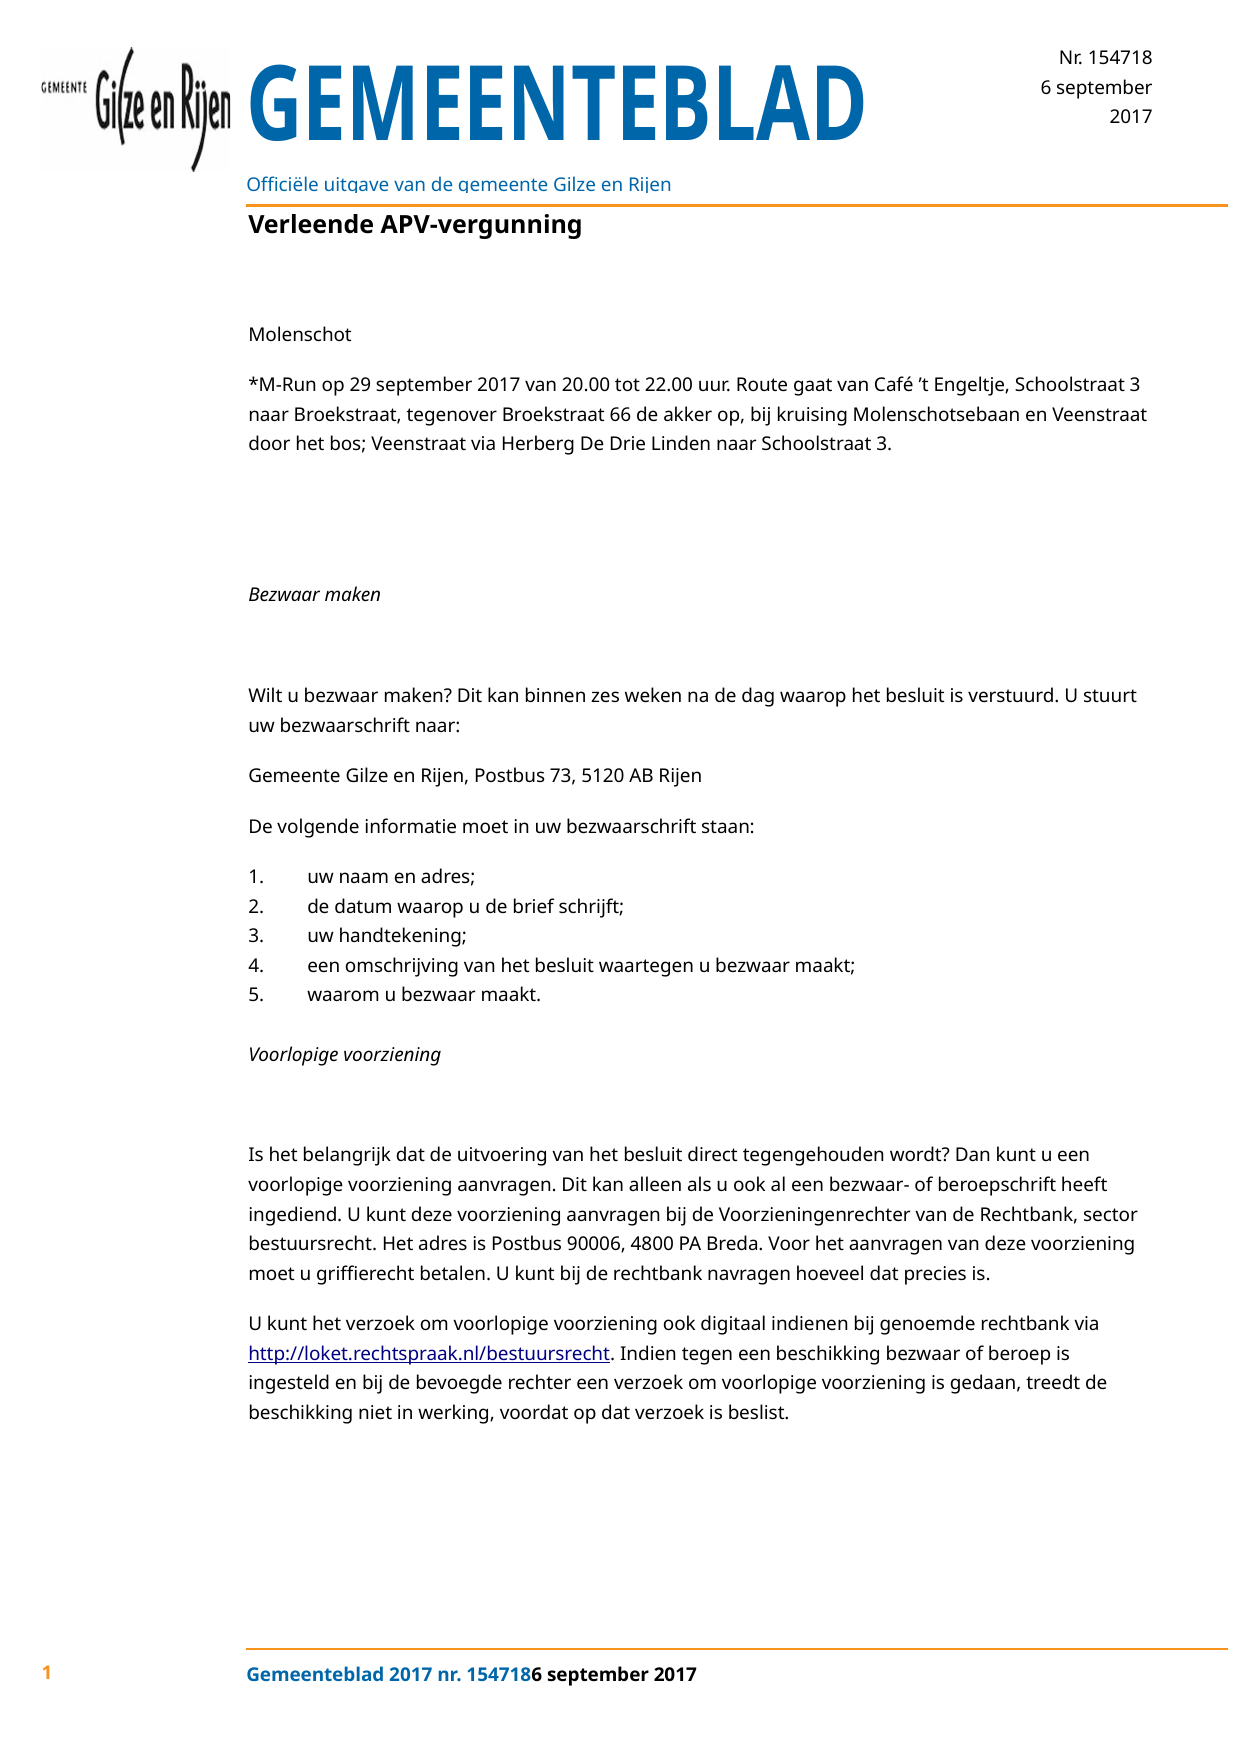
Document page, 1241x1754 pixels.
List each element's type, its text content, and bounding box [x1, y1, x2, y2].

text *M-Run op 29 september 2017 van 20.00 tot 22.00 uur. Route gaat van Café ’t Engeltje, Schoolstraat 3 naar Broekstraat, tegenover Broekstraat 66 de akker op, bij kruising Molenschotsebaan en Veenstraat door het bos; Veenstraat via Herberg De Drie Linden naar Schoolstraat 3. [248, 371, 1152, 456]
text De volgende informatie moet in uw bezwaarschrift staan: [248, 813, 1152, 838]
list de datum waarop u de brief schrijft; [248, 893, 1152, 918]
list waarom u bezwaar maakt. [248, 982, 1152, 1007]
text Gemeente Gilze en Rijen, Postbus 73, 5120 AB Rijen [248, 762, 1152, 788]
list uw naam en adres; [248, 863, 1152, 889]
text Is het belangrijk dat de uitvoering van het besluit direct tegengehouden wordt? Dan kunt u een voorlopige voorziening aanvragen. Dit kan alleen als u ook al een bezwaar- of beroepschrift heeft ingediend. U kunt deze voorziening aanvragen bij de Voorzieningenrechter van de Rechtbank, sector bestuursrecht. Het adres is Postbus 90006, 4800 PA Breda. Voor het aanvragen van deze voorziening moet u griffierecht betalen. U kunt bij de rechtbank navragen hoeveel dat precies is. [248, 1142, 1152, 1286]
list uw handtekening; [248, 922, 1152, 948]
text Wilt u bezwaar maken? Dit kan binnen zes weken na de dag waarop het besluit is verstuurd. U stuurt uw bezwaarschrift naar: [248, 682, 1152, 738]
picture [41, 47, 231, 172]
text Molenschot [248, 321, 1152, 346]
text Verleende APV-vergunning [248, 207, 1152, 241]
text Bezwaar maken [248, 582, 1152, 607]
text U kunt het verzoek om voorlopige voorziening ook digitaal indienen bij genoemde rechtbank via http://loket.rechtspraak.nl/bestuursrecht. Indien tegen een beschikking bezwaar of beroep is ingesteld en bij de bevoegde rechter een verzoek om voorlopige voorziening is gedaan, treedt de beschikking niet in werking, voordat op dat verzoek is beslist. [248, 1310, 1152, 1425]
list een omschrijving van het besluit waartegen u bezwaar maakt; [248, 952, 1152, 978]
text Voorlopige voorziening [248, 1041, 1152, 1066]
